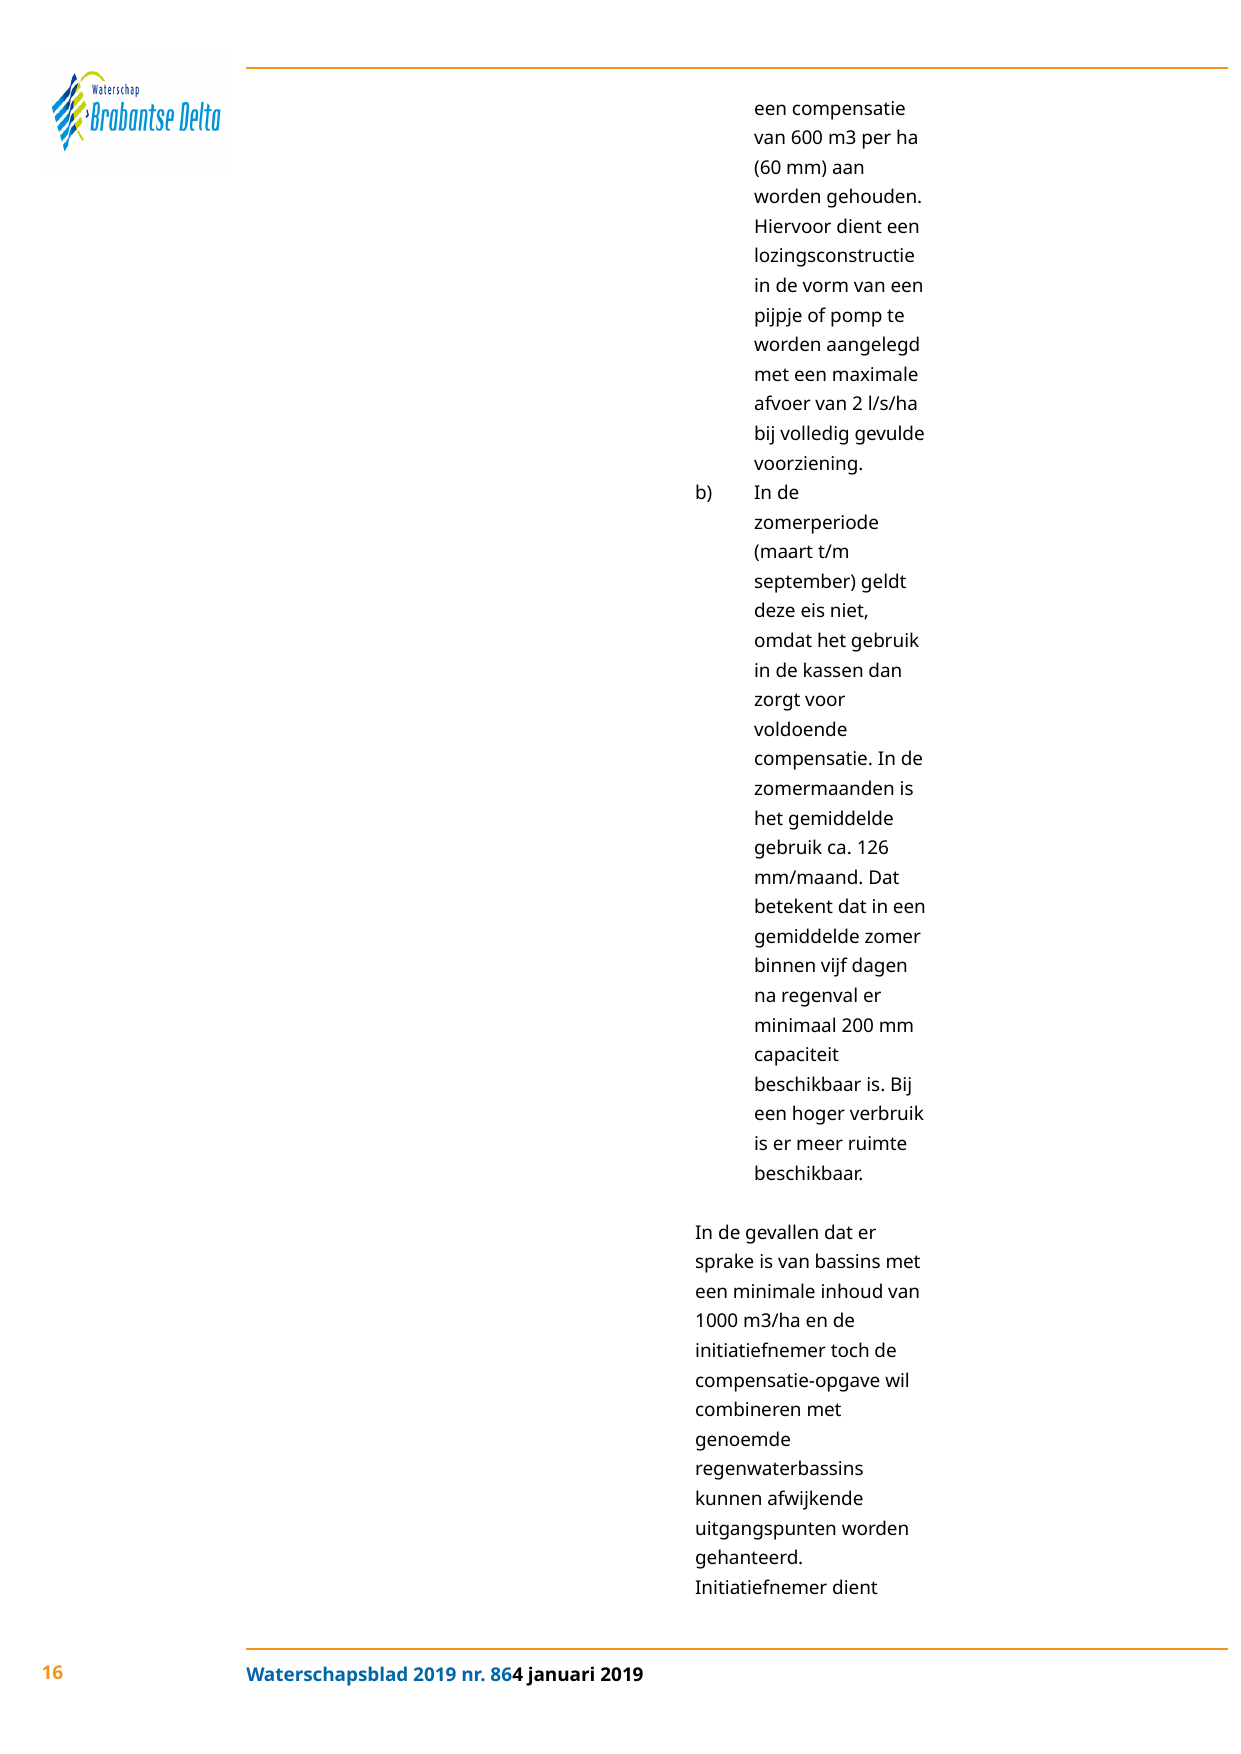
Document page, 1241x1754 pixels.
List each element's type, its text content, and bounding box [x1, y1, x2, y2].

table_cell [471, 95, 695, 1600]
picture [41, 47, 231, 172]
table_cell een compensatie van 600 m3 per ha (60 mm) aan worden gehouden. Hiervoor dient een lozingsconstructie in de vorm van een pijpje of pomp te worden aangelegd met een maximale afvoer van 2 l/s/ha bij volledig gevulde voorziening. In de zomerperiode (maart t/m september) geldt deze eis niet, omdat het gebruik in de kassen dan zorgt voor voldoende compensatie. In de zomermaanden is het gemiddelde gebruik ca. 126 mm/maand. Dat betekent dat in een gemiddelde zomer binnen vijf dagen na regenval er minimaal 200 mm capaciteit beschikbaar is. Bij een hoger verbruik is er meer ruimte beschikbaar. In de gevallen dat er sprake is van bassins met een minimale inhoud van 1000 m3/ha en de initiatiefnemer toch de compensatie-opgave wil combineren met genoemde regenwaterbassins kunnen afwijkende uitgangspunten worden gehanteerd. Initiatiefnemer dient [695, 95, 928, 1600]
table_cell [248, 95, 471, 1600]
table_cell [928, 95, 1152, 1600]
